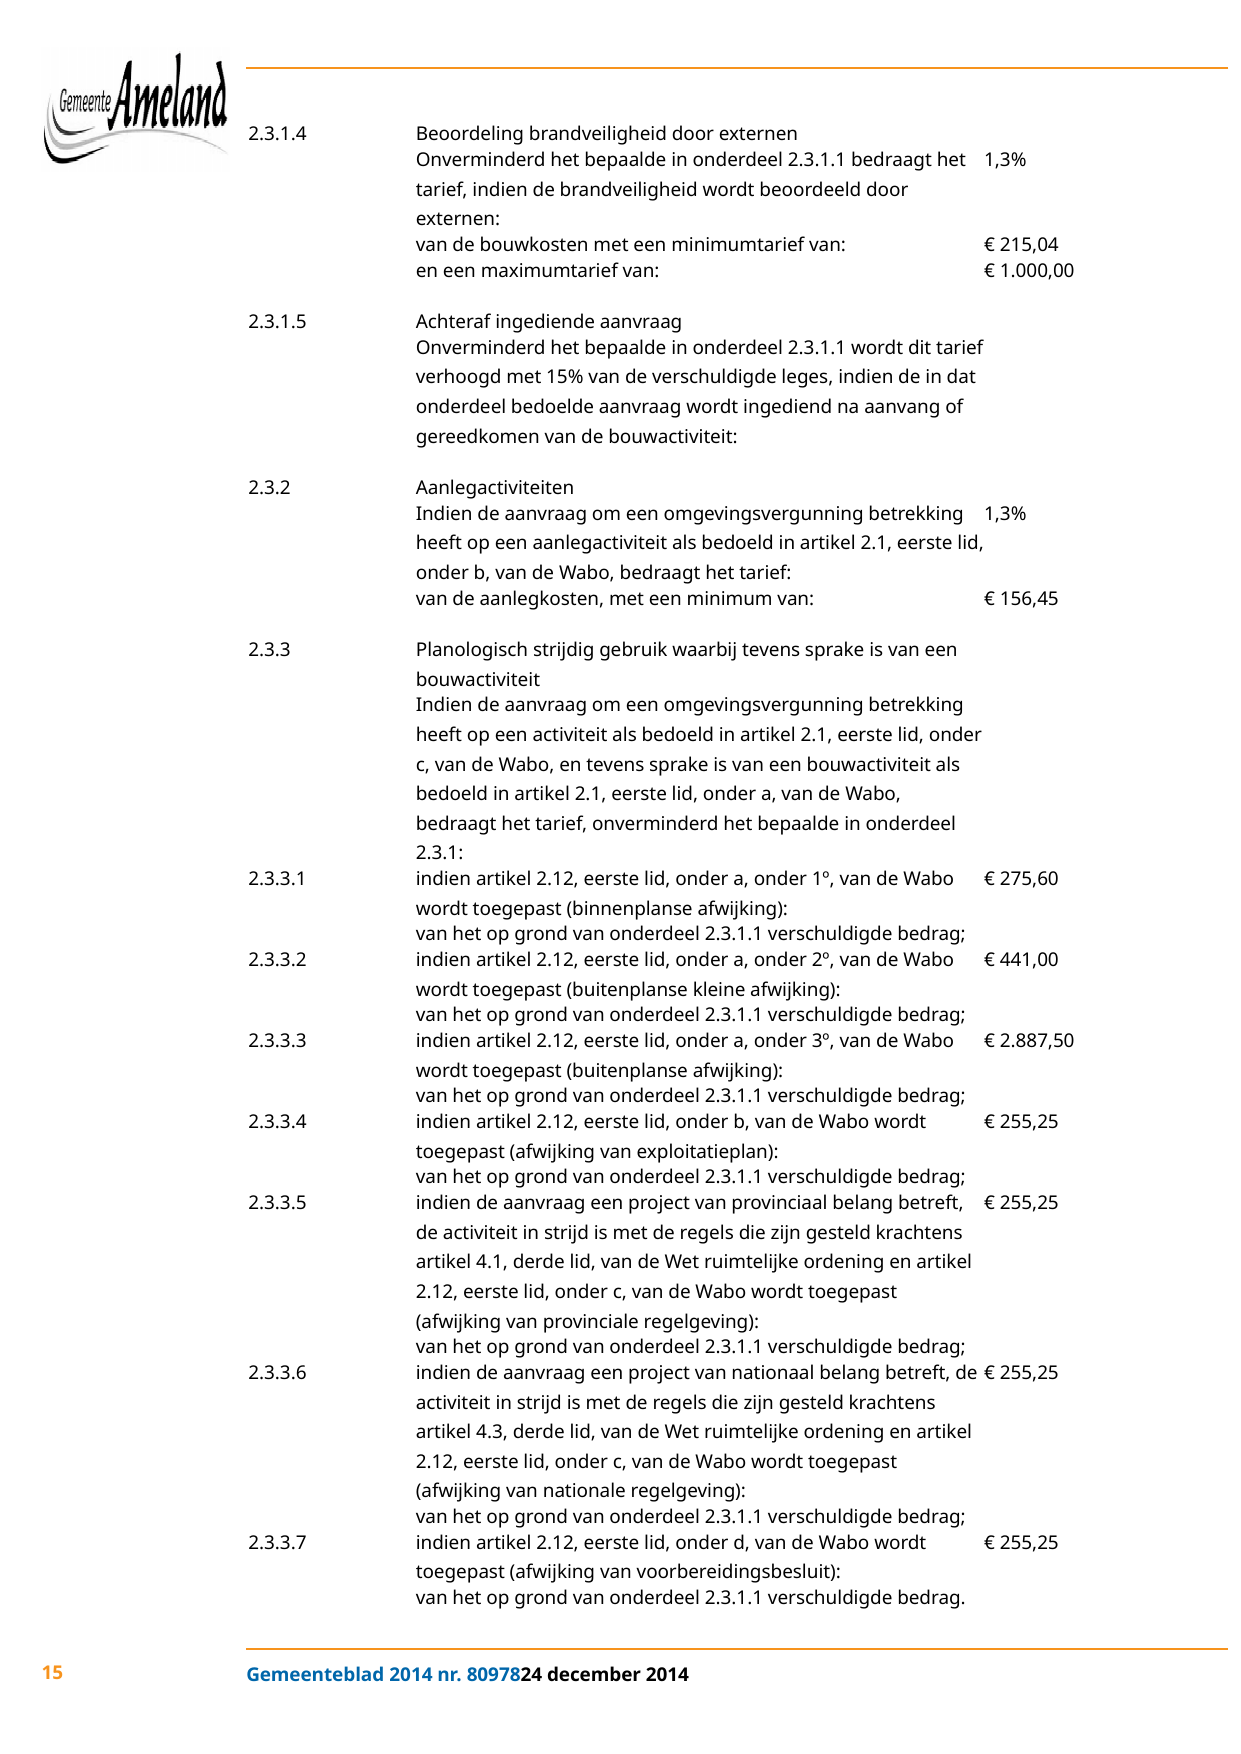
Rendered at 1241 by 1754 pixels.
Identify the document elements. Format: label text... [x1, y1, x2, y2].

table_cell [984, 1503, 1152, 1529]
table_cell 2.3.3.7 [248, 1529, 416, 1584]
table_cell [248, 692, 416, 865]
table_cell 2.3.3.1 [248, 865, 416, 921]
table_cell indien de aanvraag een project van provinciaal belang betreft, de activiteit in strijd is met de regels die zijn gesteld krachtens artikel 4.1, derde lid, van de Wet ruimtelijke ordening en artikel 2.12, eerste lid, onder c, van de Wabo wordt toegepast (afwijking van provinciale regelgeving): [416, 1190, 984, 1333]
table_cell € 255,25 [984, 1359, 1152, 1503]
table_cell [248, 921, 416, 946]
table_cell 2.3.3.3 [248, 1028, 416, 1083]
table_cell indien de aanvraag een project van nationaal belang betreft, de activiteit in strijd is met de regels die zijn gesteld krachtens artikel 4.3, derde lid, van de Wet ruimtelijke ordening en artikel 2.12, eerste lid, onder c, van de Wabo wordt toegepast (afwijking van nationale regelgeving): [416, 1359, 984, 1503]
table_cell indien artikel 2.12, eerste lid, onder d, van de Wabo wordt toegepast (afwijking van voorbereidingsbesluit): [416, 1529, 984, 1584]
table_cell [416, 449, 984, 474]
table_cell [248, 1334, 416, 1359]
table_cell [984, 334, 1152, 448]
table_cell € 2.887,50 [984, 1028, 1152, 1083]
table_cell Onverminderd het bepaalde in onderdeel 2.3.1.1 wordt dit tarief verhoogd met 15% van de verschuldigde leges, indien de in dat onderdeel bedoelde aanvraag wordt ingediend na aanvang of gereedkomen van de bouwactiviteit: [416, 334, 984, 448]
table_cell [248, 585, 416, 611]
table_cell [248, 1164, 416, 1189]
table_cell 1,3% [984, 146, 1152, 231]
table_cell indien artikel 2.12, eerste lid, onder a, onder 3º, van de Wabo wordt toegepast (buitenplanse afwijking): [416, 1028, 984, 1083]
table_cell [416, 611, 984, 636]
table_cell [248, 1002, 416, 1027]
table_cell Planologisch strijdig gebruik waarbij tevens sprake is van een bouwactiviteit [416, 636, 984, 692]
table_cell van het op grond van onderdeel 2.3.1.1 verschuldigde bedrag. [416, 1584, 984, 1610]
table_cell [248, 1584, 416, 1610]
table_cell € 275,60 [984, 865, 1152, 921]
table_cell [984, 308, 1152, 334]
table_cell van de bouwkosten met een minimumtarief van: [416, 231, 984, 257]
table_cell en een maximumtarief van: [416, 257, 984, 283]
table_cell [984, 1584, 1152, 1610]
table_cell 2.3.3.5 [248, 1190, 416, 1333]
table_cell € 1.000,00 [984, 257, 1152, 283]
table_cell [248, 500, 416, 585]
table_cell [248, 611, 416, 636]
table_cell Aanlegactiviteiten [416, 474, 984, 500]
table_cell 2.3.1.5 [248, 308, 416, 334]
table_cell Indien de aanvraag om een omgevingsvergunning betrekking heeft op een aanlegactiviteit als bedoeld in artikel 2.1, eerste lid, onder b, van de Wabo, bedraagt het tarief: [416, 500, 984, 585]
table_cell 2.3.3.2 [248, 946, 416, 1002]
table_cell 2.3.3.6 [248, 1359, 416, 1503]
table_cell Achteraf ingediende aanvraag [416, 308, 984, 334]
table_cell indien artikel 2.12, eerste lid, onder b, van de Wabo wordt toegepast (afwijking van exploitatieplan): [416, 1109, 984, 1164]
table_cell [984, 611, 1152, 636]
table_cell € 255,25 [984, 1529, 1152, 1584]
table_cell [248, 257, 416, 283]
table_cell van het op grond van onderdeel 2.3.1.1 verschuldigde bedrag; [416, 1334, 984, 1359]
table_cell van het op grond van onderdeel 2.3.1.1 verschuldigde bedrag; [416, 1164, 984, 1189]
table_cell van het op grond van onderdeel 2.3.1.1 verschuldigde bedrag; [416, 1503, 984, 1529]
table_cell van het op grond van onderdeel 2.3.1.1 verschuldigde bedrag; [416, 1083, 984, 1108]
picture [41, 47, 231, 172]
table_cell [248, 334, 416, 448]
table_cell [416, 95, 984, 121]
table_cell [984, 636, 1152, 692]
table_cell [248, 146, 416, 231]
table_cell [984, 1164, 1152, 1189]
table_cell € 215,04 [984, 231, 1152, 257]
table_cell [984, 121, 1152, 146]
table_cell indien artikel 2.12, eerste lid, onder a, onder 1º, van de Wabo wordt toegepast (binnenplanse afwijking): [416, 865, 984, 921]
table_cell [248, 283, 416, 308]
table_cell 2.3.3 [248, 636, 416, 692]
table_cell van het op grond van onderdeel 2.3.1.1 verschuldigde bedrag; [416, 1002, 984, 1027]
table_cell Beoordeling brandveiligheid door externen [416, 121, 984, 146]
table_cell van de aanlegkosten, met een minimum van: [416, 585, 984, 611]
table_cell [984, 1334, 1152, 1359]
table_cell [984, 1083, 1152, 1108]
table_cell [984, 1002, 1152, 1027]
table_cell € 441,00 [984, 946, 1152, 1002]
table_cell [248, 95, 416, 121]
table_cell indien artikel 2.12, eerste lid, onder a, onder 2º, van de Wabo wordt toegepast (buitenplanse kleine afwijking): [416, 946, 984, 1002]
table_cell 2.3.3.4 [248, 1109, 416, 1164]
table_cell 2.3.2 [248, 474, 416, 500]
table_cell [416, 283, 984, 308]
table_cell [248, 1083, 416, 1108]
table_cell € 255,25 [984, 1109, 1152, 1164]
table_cell [984, 449, 1152, 474]
table_cell [248, 1503, 416, 1529]
table_cell [984, 283, 1152, 308]
table_cell [984, 95, 1152, 121]
table_cell [248, 449, 416, 474]
table_cell Onverminderd het bepaalde in onderdeel 2.3.1.1 bedraagt het tarief, indien de brandveiligheid wordt beoordeeld door externen: [416, 146, 984, 231]
table_cell van het op grond van onderdeel 2.3.1.1 verschuldigde bedrag; [416, 921, 984, 946]
table_cell € 255,25 [984, 1190, 1152, 1333]
table_cell 1,3% [984, 500, 1152, 585]
table_cell [984, 692, 1152, 865]
table_cell [248, 231, 416, 257]
table_cell [984, 474, 1152, 500]
table_cell Indien de aanvraag om een omgevingsvergunning betrekking heeft op een activiteit als bedoeld in artikel 2.1, eerste lid, onder c, van de Wabo, en tevens sprake is van een bouwactiviteit als bedoeld in artikel 2.1, eerste lid, onder a, van de Wabo, bedraagt het tarief, onverminderd het bepaalde in onderdeel 2.3.1: [416, 692, 984, 865]
table_cell [984, 921, 1152, 946]
table_cell 2.3.1.4 [248, 121, 416, 146]
table_cell € 156,45 [984, 585, 1152, 611]
